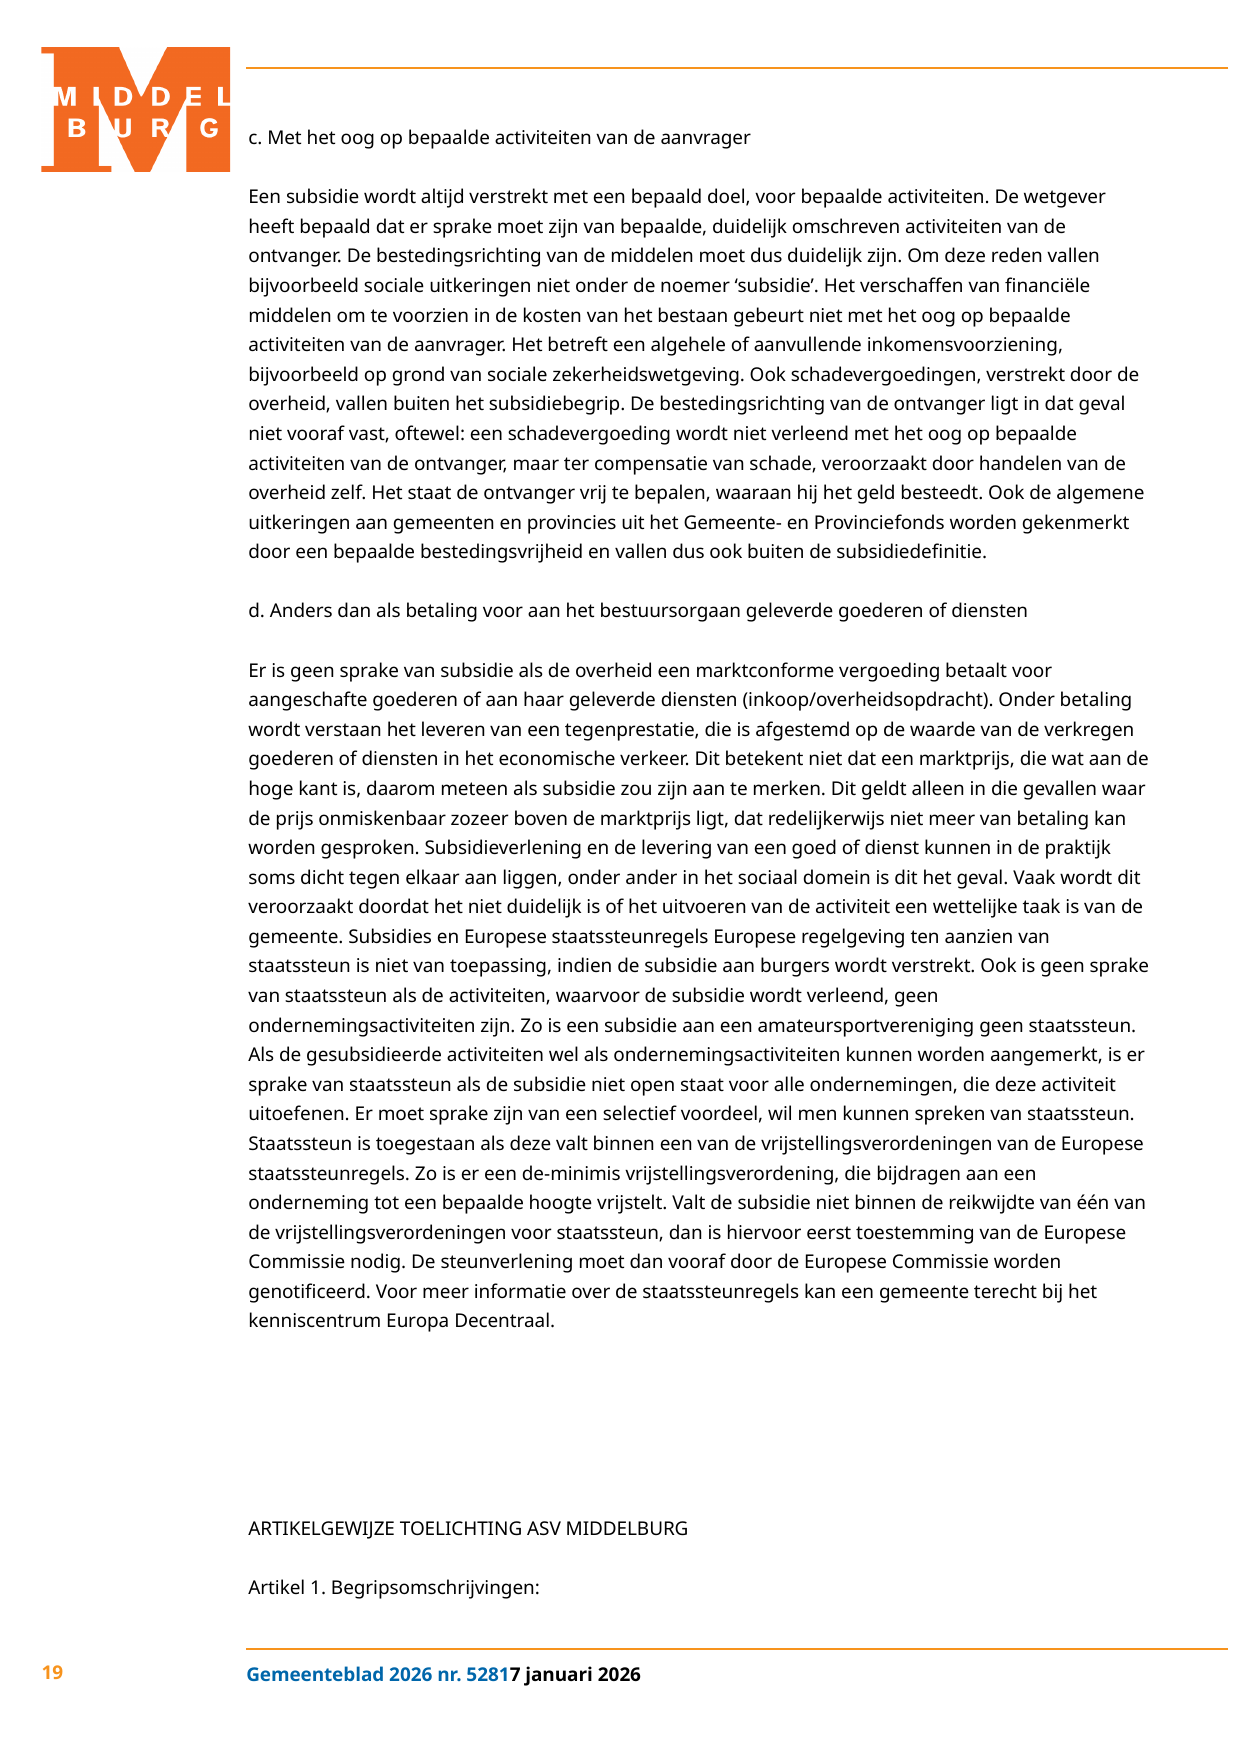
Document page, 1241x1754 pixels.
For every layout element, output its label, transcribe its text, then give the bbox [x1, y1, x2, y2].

picture [41, 47, 231, 172]
text Er is geen sprake van subsidie als de overheid een marktconforme vergoeding betaalt voor aangeschafte goederen of aan haar geleverde diensten (inkoop/overheidsopdracht). Onder betaling wordt verstaan het leveren van een tegenprestatie, die is afgestemd op de waarde van de verkregen goederen of diensten in het economische verkeer. Dit betekent niet dat een marktprijs, die wat aan de hoge kant is, daarom meteen als subsidie zou zijn aan te merken. Dit geldt alleen in die gevallen waar de prijs onmiskenbaar zozeer boven de marktprijs ligt, dat redelijkerwijs niet meer van betaling kan worden gesproken. Subsidieverlening en de levering van een goed of dienst kunnen in de praktijk soms dicht tegen elkaar aan liggen, onder ander in het sociaal domein is dit het geval. Vaak wordt dit veroorzaakt doordat het niet duidelijk is of het uitvoeren van de activiteit een wettelijke taak is van de gemeente. Subsidies en Europese staatssteunregels Europese regelgeving ten aanzien van staatssteun is niet van toepassing, indien de subsidie aan burgers wordt verstrekt. Ook is geen sprake van staatssteun als de activiteiten, waarvoor de subsidie wordt verleend, geen ondernemingsactiviteiten zijn. Zo is een subsidie aan een amateursportvereniging geen staatssteun. Als de gesubsidieerde activiteiten wel als ondernemingsactiviteiten kunnen worden aangemerkt, is er sprake van staatssteun als de subsidie niet open staat voor alle ondernemingen, die deze activiteit uitoefenen. Er moet sprake zijn van een selectief voordeel, wil men kunnen spreken van staatssteun. Staatssteun is toegestaan als deze valt binnen een van de vrijstellingsverordeningen van de Europese staatssteunregels. Zo is er een de-minimis vrijstellingsverordening, die bijdragen aan een onderneming tot een bepaalde hoogte vrijstelt. Valt de subsidie niet binnen de reikwijdte van één van de vrijstellingsverordeningen voor staatssteun, dan is hiervoor eerst toestemming van de Europese Commissie nodig. De steunverlening moet dan vooraf door de Europese Commissie worden genotificeerd. Voor meer informatie over de staatssteunregels kan een gemeente terecht bij het kenniscentrum Europa Decentraal. [248, 657, 1152, 1333]
text c. Met het oog op bepaalde activiteiten van de aanvrager [248, 124, 1152, 150]
text Een subsidie wordt altijd verstrekt met een bepaald doel, voor bepaalde activiteiten. De wetgever heeft bepaald dat er sprake moet zijn van bepaalde, duidelijk omschreven activiteiten van de ontvanger. De bestedingsrichting van de middelen moet dus duidelijk zijn. Om deze reden vallen bijvoorbeeld sociale uitkeringen niet onder de noemer ‘subsidie’. Het verschaffen van financiële middelen om te voorzien in de kosten van het bestaan gebeurt niet met het oog op bepaalde activiteiten van de aanvrager. Het betreft een algehele of aanvullende inkomensvoorziening, bijvoorbeeld op grond van sociale zekerheidswetgeving. Ook schadevergoedingen, verstrekt door de overheid, vallen buiten het subsidiebegrip. De bestedingsrichting van de ontvanger ligt in dat geval niet vooraf vast, oftewel: een schadevergoeding wordt niet verleend met het oog op bepaalde activiteiten van de ontvanger, maar ter compensatie van schade, veroorzaakt door handelen van de overheid zelf. Het staat de ontvanger vrij te bepalen, waaraan hij het geld besteedt. Ook de algemene uitkeringen aan gemeenten en provincies uit het Gemeente- en Provinciefonds worden gekenmerkt door een bepaalde bestedingsvrijheid en vallen dus ook buiten de subsidiedefinitie. [248, 183, 1152, 564]
text ARTIKELGEWIJZE TOELICHTING ASV MIDDELBURG [248, 1515, 1152, 1541]
text d. Anders dan als betaling voor aan het bestuursorgaan geleverde goederen of diensten [248, 598, 1152, 623]
text Artikel 1. Begripsomschrijvingen: [248, 1574, 1152, 1600]
